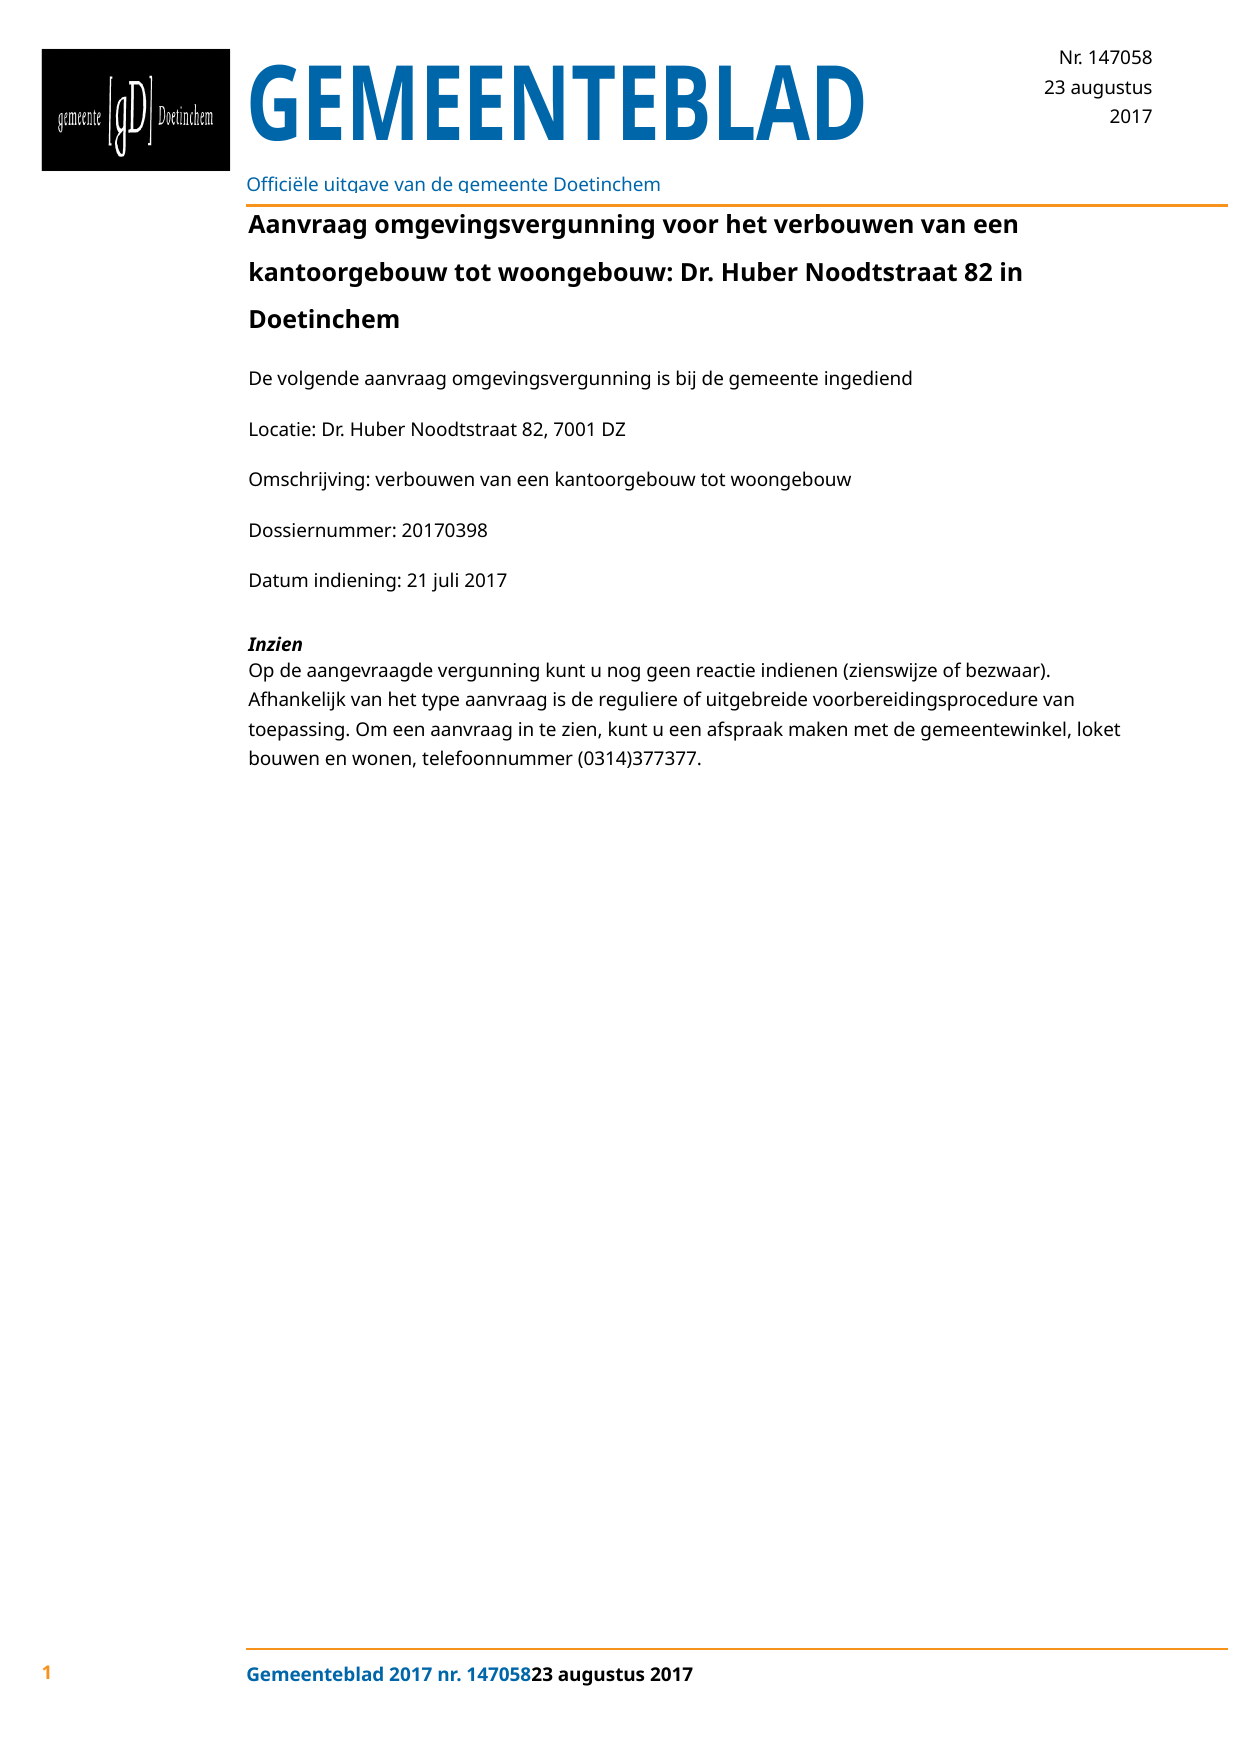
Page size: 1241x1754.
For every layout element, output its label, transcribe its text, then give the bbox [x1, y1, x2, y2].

text Dossiernummer: 20170398 [248, 517, 1152, 542]
text Datum indiening: 21 juli 2017 [248, 567, 1152, 593]
text Aanvraag omgevingsvergunning voor het verbouwen van een kantoorgebouw tot woongebouw: Dr. Huber Noodtstraat 82 in Doetinchem [248, 207, 1152, 336]
text Op de aangevraagde vergunning kunt u nog geen reactie indienen (zienswijze of bezwaar). Afhankelijk van het type aanvraag is de reguliere of uitgebreide voorbereidingsprocedure van toepassing. Om een aanvraag in te zien, kunt u een afspraak maken met de gemeentewinkel, loket bouwen en wonen, telefoonnummer (0314)377377. [248, 657, 1152, 771]
text Omschrijving: verbouwen van een kantoorgebouw tot woongebouw [248, 466, 1152, 492]
picture [41, 47, 231, 172]
text Locatie: Dr. Huber Noodtstraat 82, 7001 DZ [248, 416, 1152, 442]
text Inzien [248, 631, 1152, 657]
text De volgende aanvraag omgevingsvergunning is bij de gemeente ingediend [248, 366, 1152, 391]
